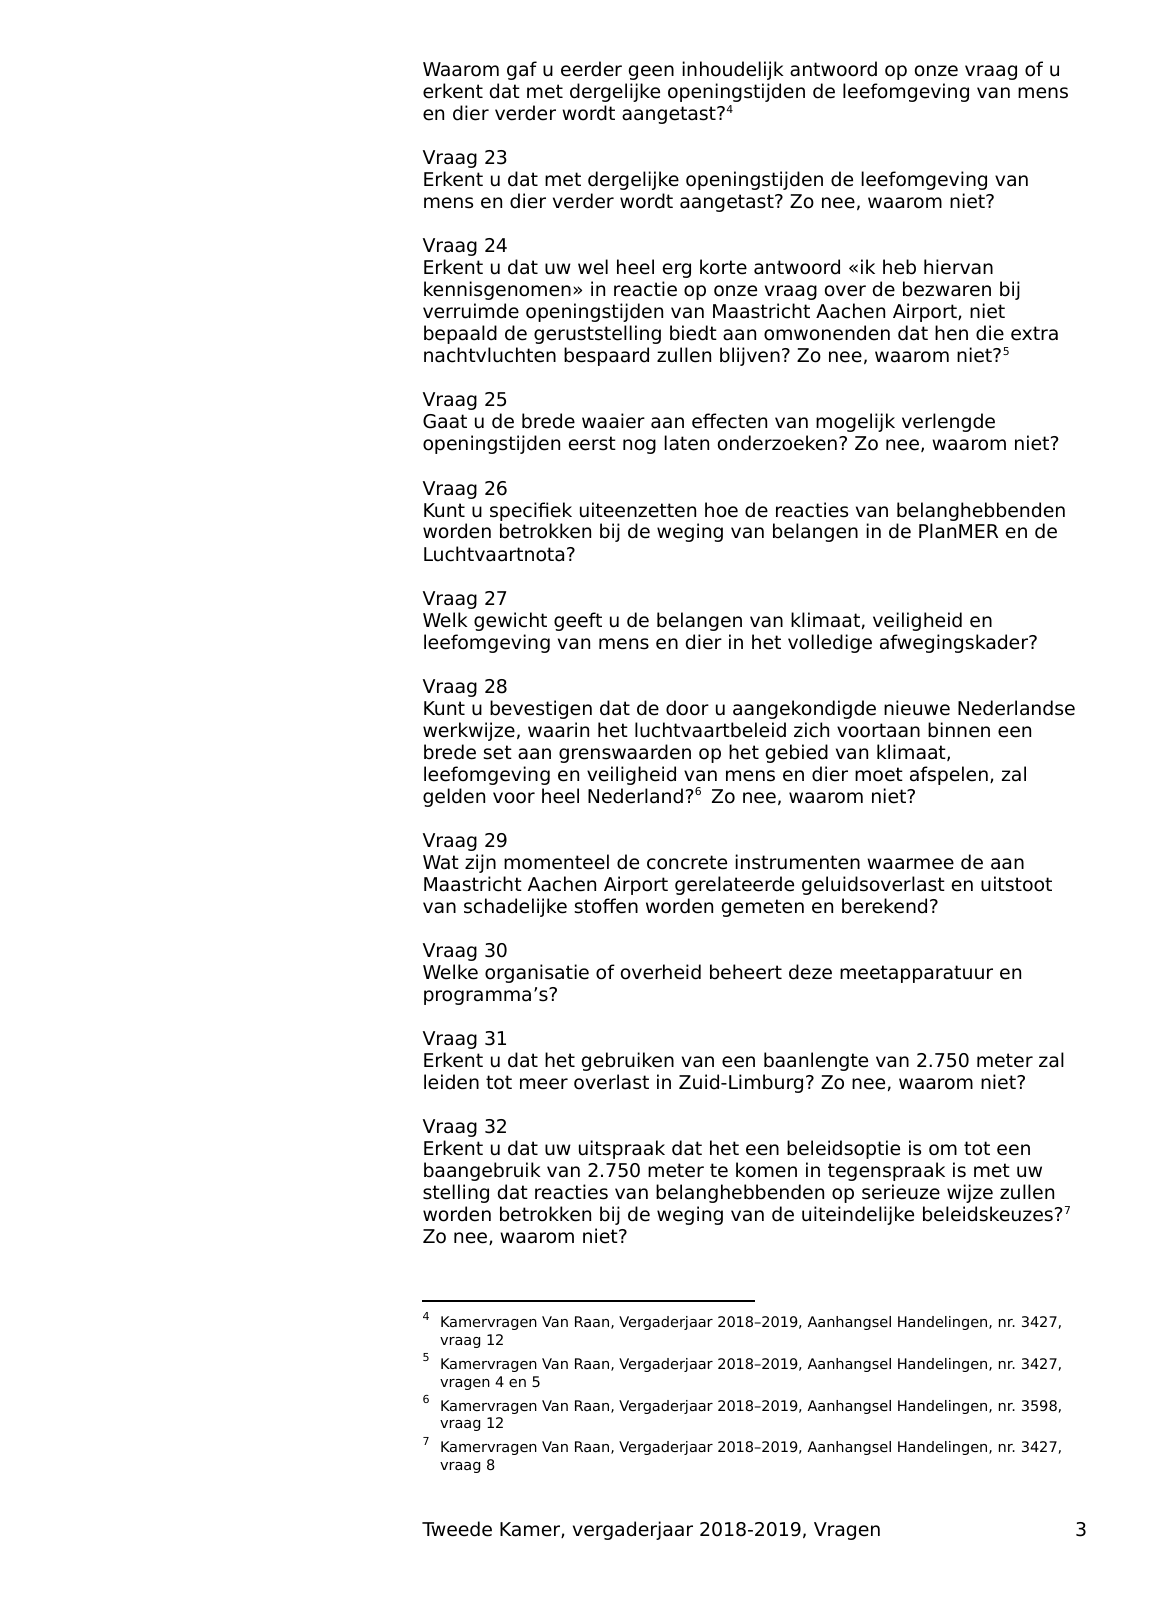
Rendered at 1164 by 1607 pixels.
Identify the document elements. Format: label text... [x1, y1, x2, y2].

text Waarom gaf u eerder geen inhoudelijk antwoord op onze vraag of u erkent dat met dergelijke openingstijden de leefomgeving van mens en dier verder wordt aangetast? [422, 59, 1087, 125]
text Kamervragen Van Raan, Vergaderjaar 2018–2019, Aanhangsel Handelingen, nr. 3427, vragen 4 en 5 [422, 1352, 1087, 1391]
text Gaat u de brede waaier aan effecten van mogelijk verlengde openingstijden eerst nog laten onderzoeken? Zo nee, waarom niet? [422, 411, 1087, 455]
text Erkent u dat het gebruiken van een baanlengte van 2.750 meter zal leiden tot meer overlast in Zuid-Limburg? Zo nee, waarom niet? [422, 1050, 1087, 1094]
text Erkent u dat met dergelijke openingstijden de leefomgeving van mens en dier verder wordt aangetast? Zo nee, waarom niet? [422, 169, 1087, 213]
text Kunt u specifiek uiteenzetten hoe de reacties van belanghebbenden worden betrokken bij de weging van belangen in de PlanMER en de Luchtvaartnota? [422, 499, 1087, 565]
text Vraag 24 [422, 235, 1087, 257]
text Vraag 29 [422, 830, 1087, 852]
text Wat zijn momenteel de concrete instrumenten waarmee de aan Maastricht Aachen Airport gerelateerde geluidsoverlast en uitstoot van schadelijke stoffen worden gemeten en berekend? [422, 852, 1087, 918]
text Welk gewicht geeft u de belangen van klimaat, veiligheid en leefomgeving van mens en dier in het volledige afwegingskader? [422, 609, 1087, 653]
text Vraag 23 [422, 147, 1087, 169]
text Vraag 25 [422, 389, 1087, 411]
text Welke organisatie of overheid beheert deze meetapparatuur en programma’s? [422, 962, 1087, 1006]
text Vraag 28 [422, 676, 1087, 698]
text Kamervragen Van Raan, Vergaderjaar 2018–2019, Aanhangsel Handelingen, nr. 3598, vraag 12 [422, 1393, 1087, 1432]
text Kunt u bevestigen dat de door u aangekondigde nieuwe Nederlandse werkwijze, waarin het luchtvaartbeleid zich voortaan binnen een brede set aan grenswaarden op het gebied van klimaat, leefomgeving en veiligheid van mens en dier moet afspelen, zal gelden voor heel Nederland? Zo nee, waarom niet? [422, 698, 1087, 808]
text Erkent u dat uw wel heel erg korte antwoord «ik heb hiervan kennisgenomen» in reactie op onze vraag over de bezwaren bij verruimde openingstijden van Maastricht Aachen Airport, niet bepaald de geruststelling biedt aan omwonenden dat hen die extra nachtvluchten bespaard zullen blijven? Zo nee, waarom niet? [422, 257, 1087, 367]
text Vraag 30 [422, 940, 1087, 962]
text Vraag 32 [422, 1116, 1087, 1138]
text Vraag 31 [422, 1028, 1087, 1050]
text Erkent u dat uw uitspraak dat het een beleidsoptie is om tot een baangebruik van 2.750 meter te komen in tegenspraak is met uw stelling dat reacties van belanghebbenden op serieuze wijze zullen worden betrokken bij de weging van de uiteindelijke beleidskeuzes? Zo nee, waarom niet? [422, 1138, 1087, 1248]
text Vraag 27 [422, 588, 1087, 609]
text Kamervragen Van Raan, Vergaderjaar 2018–2019, Aanhangsel Handelingen, nr. 3427, vraag 12 [422, 1310, 1087, 1349]
text Vraag 26 [422, 477, 1087, 499]
text Kamervragen Van Raan, Vergaderjaar 2018–2019, Aanhangsel Handelingen, nr. 3427, vraag 8 [422, 1435, 1087, 1474]
